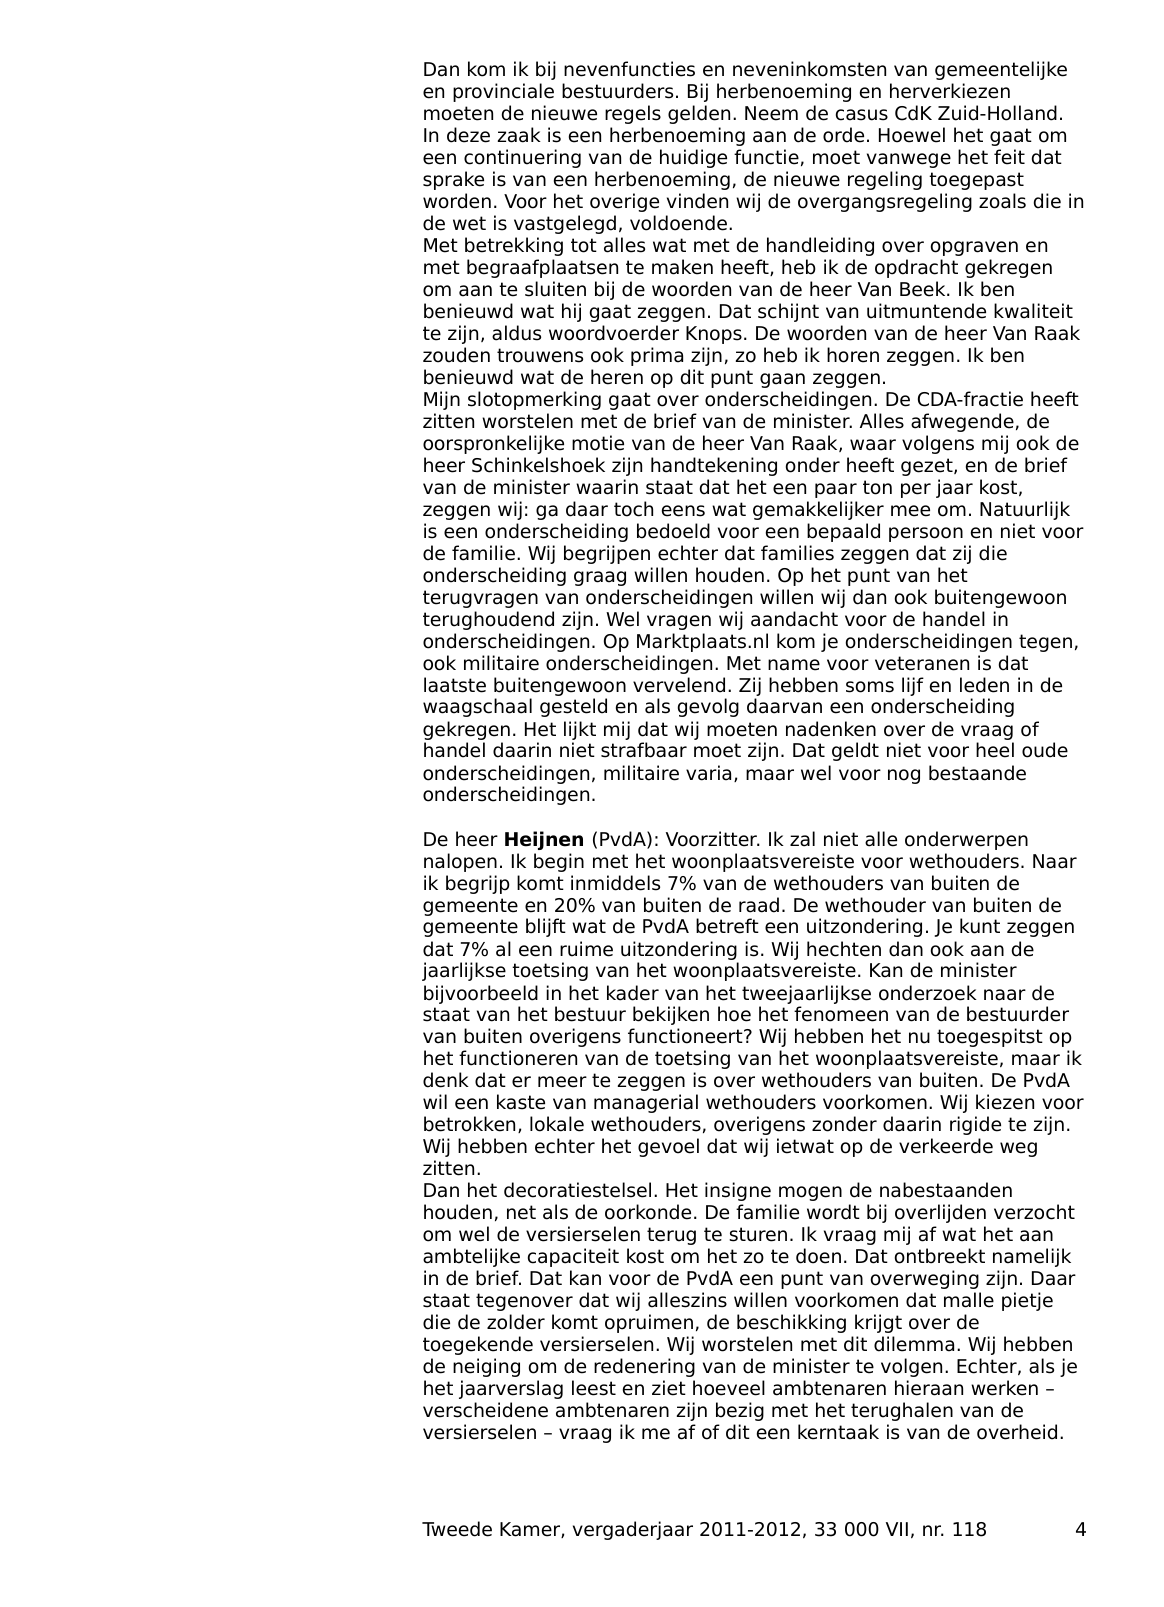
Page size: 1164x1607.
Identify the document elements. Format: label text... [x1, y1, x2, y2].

text Dan kom ik bij nevenfuncties en neveninkomsten van gemeentelijke en provinciale bestuurders. Bij herbenoeming en herverkiezen moeten de nieuwe regels gelden. Neem de casus CdK Zuid-Holland. In deze zaak is een herbenoeming aan de orde. Hoewel het gaat om een continuering van de huidige functie, moet vanwege het feit dat sprake is van een herbenoeming, de nieuwe regeling toegepast worden. Voor het overige vinden wij de overgangsregeling zoals die in de wet is vastgelegd, voldoende. [422, 59, 1087, 235]
text Dan het decoratiestelsel. Het insigne mogen de nabestaanden houden, net als de oorkonde. De familie wordt bij overlijden verzocht om wel de versierselen terug te sturen. Ik vraag mij af wat het aan ambtelijke capaciteit kost om het zo te doen. Dat ontbreekt namelijk in de brief. Dat kan voor de PvdA een punt van overweging zijn. Daar staat tegenover dat wij alleszins willen voorkomen dat malle pietje die de zolder komt opruimen, de beschikking krijgt over de toegekende versierselen. Wij worstelen met dit dilemma. Wij hebben de neiging om de redenering van de minister te volgen. Echter, als je het jaarverslag leest en ziet hoeveel ambtenaren hieraan werken – verscheidene ambtenaren zijn bezig met het terughalen van de versierselen – vraag ik me af of dit een kerntaak is van de overheid. [422, 1180, 1087, 1444]
text De heer Heijnen (PvdA): Voorzitter. Ik zal niet alle onderwerpen nalopen. Ik begin met het woonplaatsvereiste voor wethouders. Naar ik begrijp komt inmiddels 7% van de wethouders van buiten de gemeente en 20% van buiten de raad. De wethouder van buiten de gemeente blijft wat de PvdA betreft een uitzondering. Je kunt zeggen dat 7% al een ruime uitzondering is. Wij hechten dan ook aan de jaarlijkse toetsing van het woonplaatsvereiste. Kan de minister bijvoorbeeld in het kader van het tweejaarlijkse onderzoek naar de staat van het bestuur bekijken hoe het fenomeen van de bestuurder van buiten overigens functioneert? Wij hebben het nu toegespitst op het functioneren van de toetsing van het woonplaatsvereiste, maar ik denk dat er meer te zeggen is over wethouders van buiten. De PvdA wil een kaste van managerial wethouders voorkomen. Wij kiezen voor betrokken, lokale wethouders, overigens zonder daarin rigide te zijn. Wij hebben echter het gevoel dat wij ietwat op de verkeerde weg zitten. [422, 828, 1087, 1180]
text Mijn slotopmerking gaat over onderscheidingen. De CDA-fractie heeft zitten worstelen met de brief van de minister. Alles afwegende, de oorspronkelijke motie van de heer Van Raak, waar volgens mij ook de heer Schinkelshoek zijn handtekening onder heeft gezet, en de brief van de minister waarin staat dat het een paar ton per jaar kost, zeggen wij: ga daar toch eens wat gemakkelijker mee om. Natuurlijk is een onderscheiding bedoeld voor een bepaald persoon en niet voor de familie. Wij begrijpen echter dat families zeggen dat zij die onderscheiding graag willen houden. Op het punt van het terugvragen van onderscheidingen willen wij dan ook buitengewoon terughoudend zijn. Wel vragen wij aandacht voor de handel in onderscheidingen. Op Marktplaats.nl kom je onderscheidingen tegen, ook militaire onderscheidingen. Met name voor veteranen is dat laatste buitengewoon vervelend. Zij hebben soms lijf en leden in de waagschaal gesteld en als gevolg daarvan een onderscheiding gekregen. Het lijkt mij dat wij moeten nadenken over de vraag of handel daarin niet strafbaar moet zijn. Dat geldt niet voor heel oude onderscheidingen, militaire varia, maar wel voor nog bestaande onderscheidingen. [422, 389, 1087, 806]
text Met betrekking tot alles wat met de handleiding over opgraven en met begraafplaatsen te maken heeft, heb ik de opdracht gekregen om aan te sluiten bij de woorden van de heer Van Beek. Ik ben benieuwd wat hij gaat zeggen. Dat schijnt van uitmuntende kwaliteit te zijn, aldus woordvoerder Knops. De woorden van de heer Van Raak zouden trouwens ook prima zijn, zo heb ik horen zeggen. Ik ben benieuwd wat de heren op dit punt gaan zeggen. [422, 235, 1087, 389]
